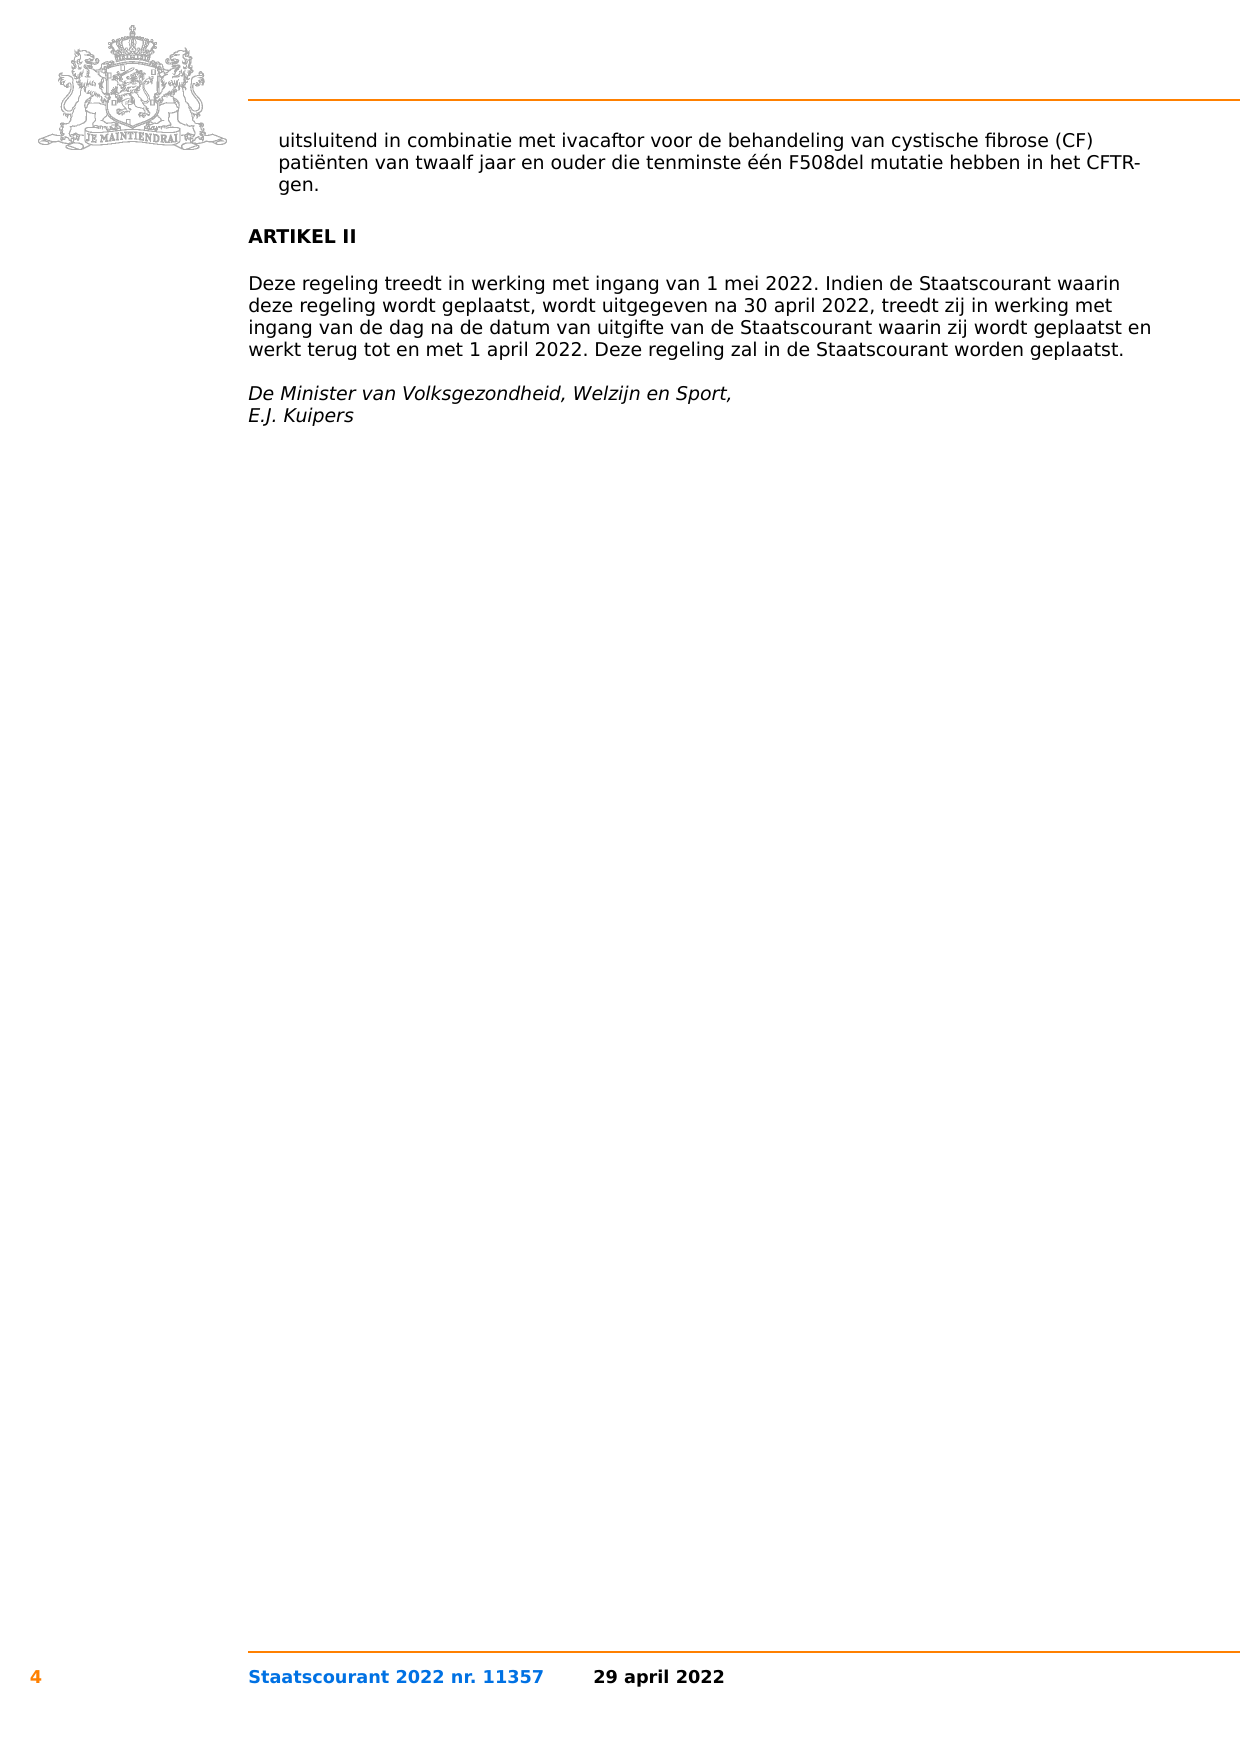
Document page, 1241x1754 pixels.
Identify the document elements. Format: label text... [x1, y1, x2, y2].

text De Minister van Volksgezondheid, Welzijn en Sport, E.J. Kuipers [248, 383, 1163, 427]
picture [38, 25, 227, 150]
text Deze regeling treedt in werking met ingang van 1 mei 2022. Indien de Staatscourant waarin deze regeling wordt geplaatst, wordt uitgegeven na 30 april 2022, treedt zij in werking met ingang van de dag na de datum van uitgifte van de Staatscourant waarin zij wordt geplaatst en werkt terug tot en met 1 april 2022. Deze regeling zal in de Staatscourant worden geplaatst. [248, 273, 1163, 361]
text uitsluitend in combinatie met ivacaftor voor de behandeling van cystische fibrose (CF) patiënten van twaalf jaar en ouder die tenminste één F508del mutatie hebben in het CFTR-gen. [278, 130, 1163, 196]
subtitle ARTIKEL II [248, 226, 1163, 248]
